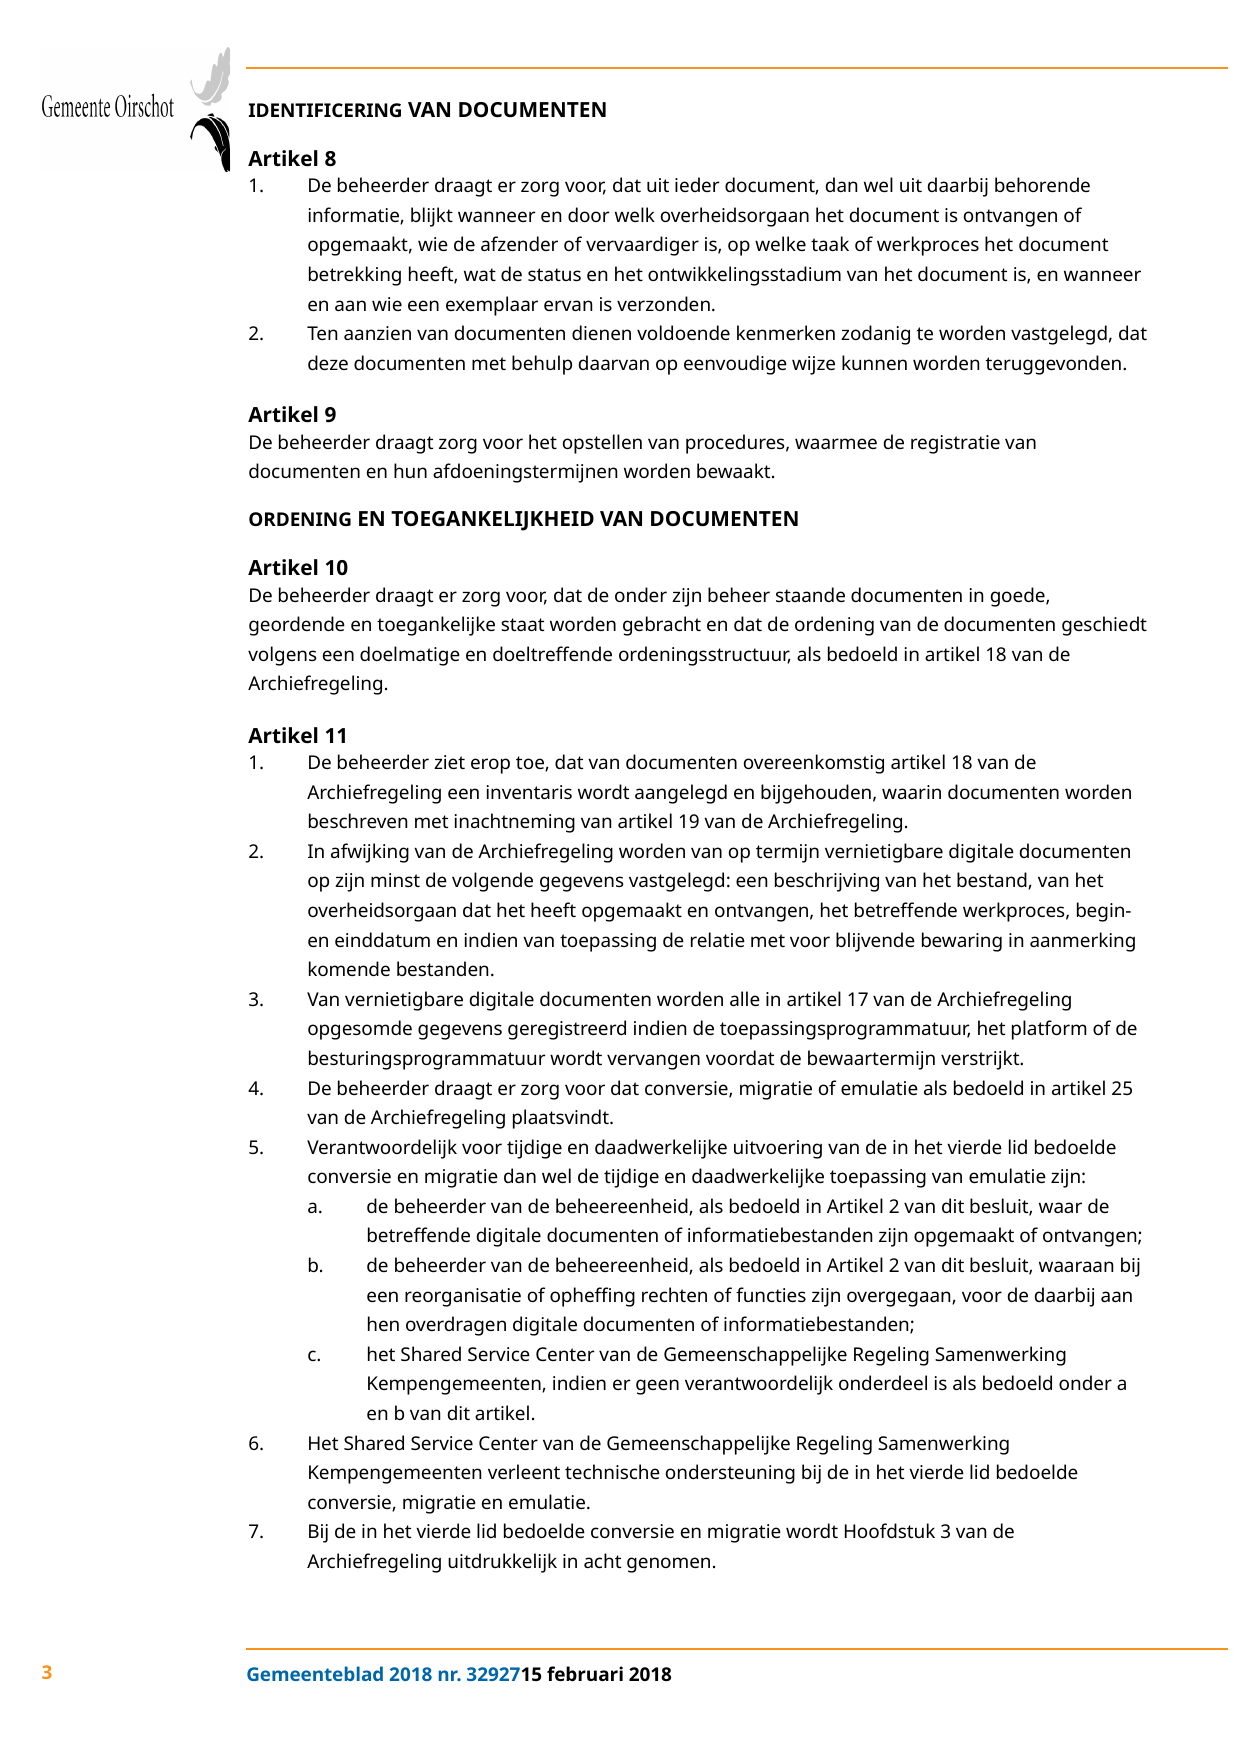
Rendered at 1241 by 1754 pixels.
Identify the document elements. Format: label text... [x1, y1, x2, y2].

list Van vernietigbare digitale documenten worden alle in artikel 17 van de Archiefregeling opgesomde gegevens geregistreerd indien de toepassingsprogrammatuur, het platform of de besturingsprogrammatuur wordt vervangen voordat de bewaartermijn verstrijkt. [248, 986, 1152, 1071]
text De beheerder draagt er zorg voor, dat de onder zijn beheer staande documenten in goede, geordende en toegankelijke staat worden gebracht en dat de ordening van de documenten geschiedt volgens een doelmatige en doeltreffende ordeningsstructuur, als bedoeld in artikel 18 van de Archiefregeling. [248, 582, 1152, 696]
list In afwijking van de Archiefregeling worden van op termijn vernietigbare digitale documenten op zijn minst de volgende gegevens vastgelegd: een beschrijving van het bestand, van het overheidsorgaan dat het heeft opgemaakt en ontvangen, het betreffende werkproces, begin- en einddatum en indien van toepassing de relatie met voor blijvende bewaring in aanmerking komende bestanden. [248, 838, 1152, 982]
list het Shared Service Center van de Gemeenschappelijke Regeling Samenwerking Kempengemeenten, indien er geen verantwoordelijk onderdeel is als bedoeld onder a en b van dit artikel. [307, 1341, 1152, 1426]
list Het Shared Service Center van de Gemeenschappelijke Regeling Samenwerking Kempengemeenten verleent technische ondersteuning bij de in het vierde lid bedoelde conversie, migratie en emulatie. [248, 1430, 1152, 1515]
text IDENTIFICERING VAN DOCUMENTEN [248, 95, 1152, 123]
list De beheerder draagt er zorg voor dat conversie, migratie of emulatie als bedoeld in artikel 25 van de Archiefregeling plaatsvindt. [248, 1075, 1152, 1130]
text De beheerder draagt zorg voor het opstellen van procedures, waarmee de registratie van documenten en hun afdoeningstermijnen worden bewaakt. [248, 429, 1152, 484]
text Artikel 9 [248, 400, 1152, 429]
text Artikel 11 [248, 721, 1152, 749]
list de beheerder van de beheereenheid, als bedoeld in Artikel 2 van dit besluit, waar de betreffende digitale documenten of informatiebestanden zijn opgemaakt of ontvangen; [307, 1193, 1152, 1248]
text ORDENING EN TOEGANKELIJKHEID VAN DOCUMENTEN [248, 504, 1152, 532]
list Bij de in het vierde lid bedoelde conversie en migratie wordt Hoofdstuk 3 van de Archiefregeling uitdrukkelijk in acht genomen. [248, 1518, 1152, 1574]
list Ten aanzien van documenten dienen voldoende kenmerken zodanig te worden vastgelegd, dat deze documenten met behulp daarvan op eenvoudige wijze kunnen worden teruggevonden. [248, 320, 1152, 376]
list de beheerder van de beheereenheid, als bedoeld in Artikel 2 van dit besluit, waaraan bij een reorganisatie of opheffing rechten of functies zijn overgegaan, voor de daarbij aan hen overdragen digitale documenten of informatiebestanden; [307, 1252, 1152, 1337]
list De beheerder draagt er zorg voor, dat uit ieder document, dan wel uit daarbij behorende informatie, blijkt wanneer en door welk overheidsorgaan het document is ontvangen of opgemaakt, wie de afzender of vervaardiger is, op welke taak of werkproces het document betrekking heeft, wat de status en het ontwikkelingsstadium van het document is, en wanneer en aan wie een exemplaar ervan is verzonden. [248, 172, 1152, 317]
text Artikel 8 [248, 144, 1152, 172]
list De beheerder ziet erop toe, dat van documenten overeenkomstig artikel 18 van de Archiefregeling een inventaris wordt aangelegd en bijgehouden, waarin documenten worden beschreven met inachtneming van artikel 19 van de Archiefregeling. [248, 749, 1152, 834]
list Verantwoordelijk voor tijdige en daadwerkelijke uitvoering van de in het vierde lid bedoelde conversie en migratie dan wel de tijdige en daadwerkelijke toepassing van emulatie zijn: [248, 1134, 1152, 1189]
picture [41, 47, 231, 172]
text Artikel 10 [248, 553, 1152, 582]
